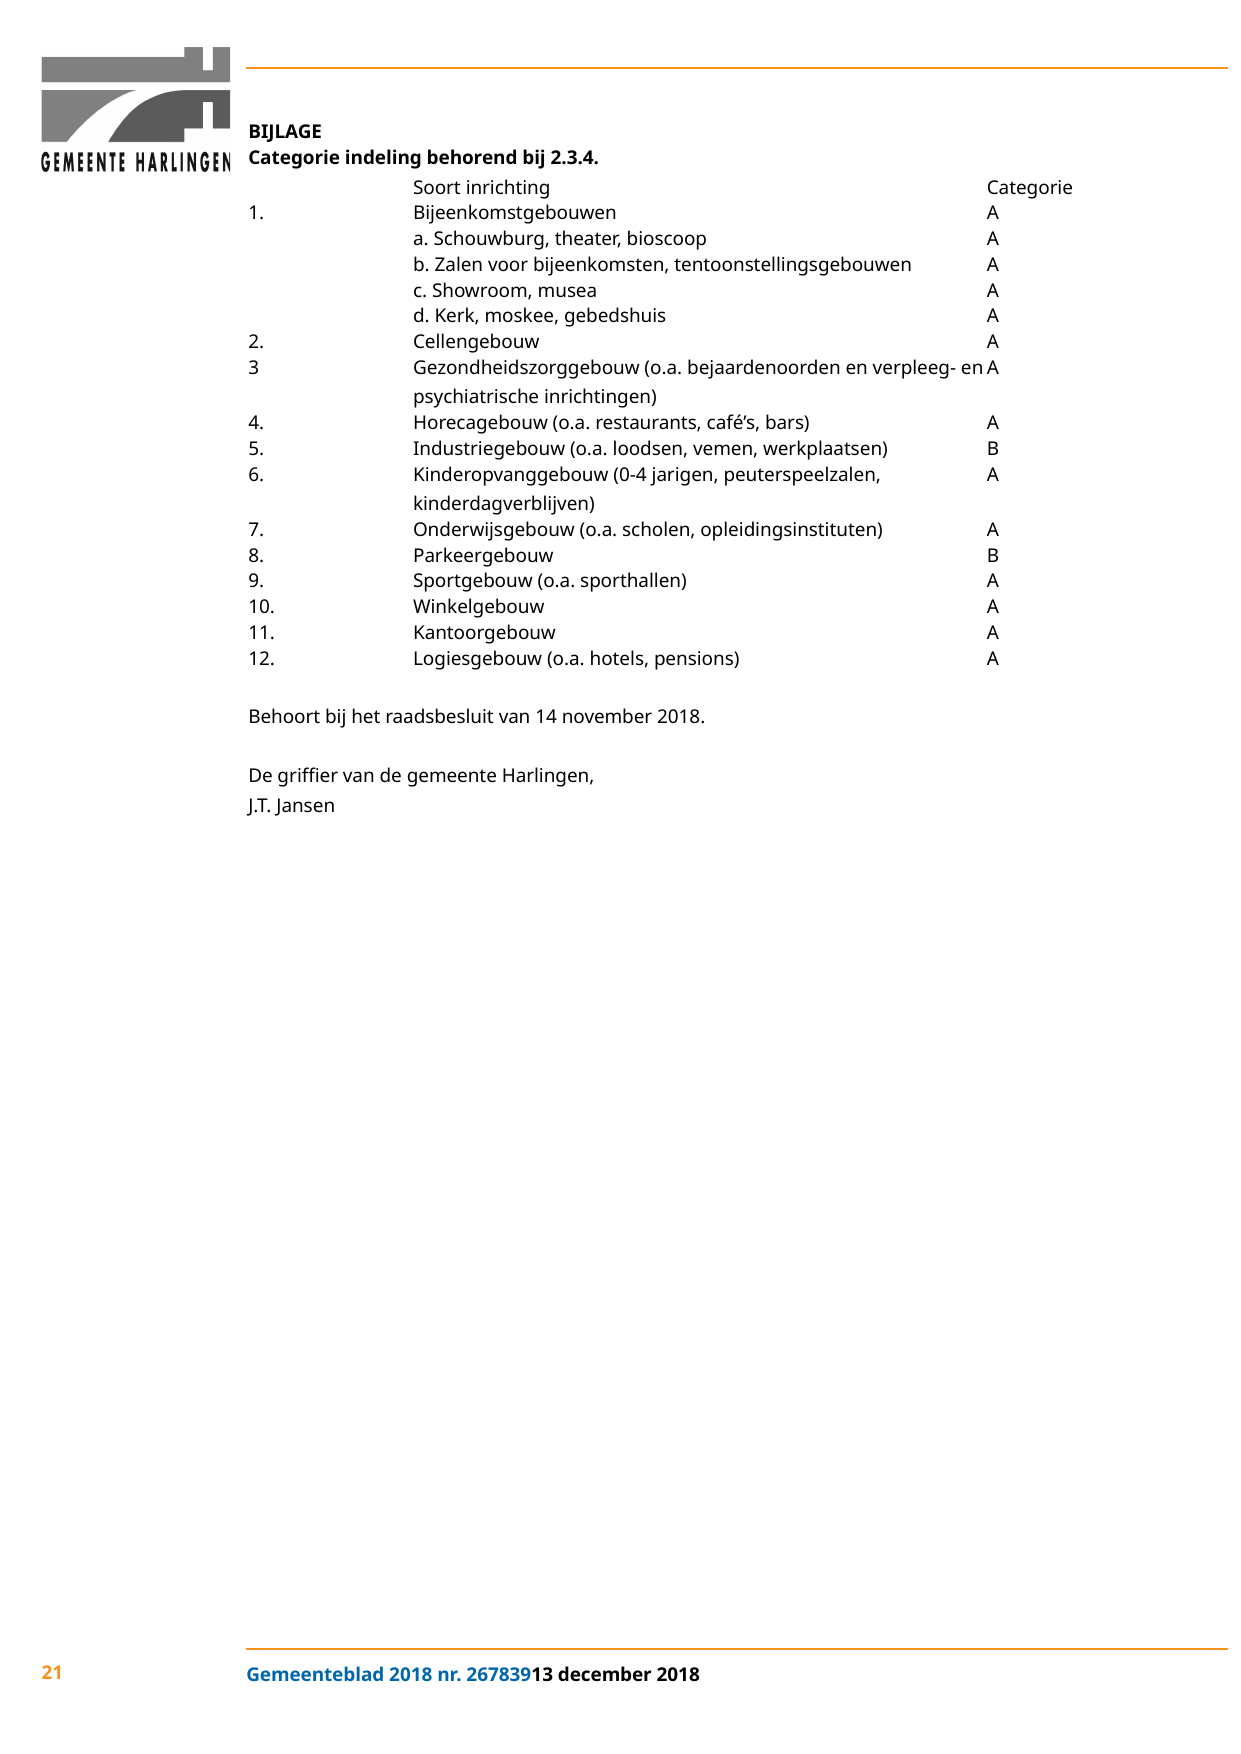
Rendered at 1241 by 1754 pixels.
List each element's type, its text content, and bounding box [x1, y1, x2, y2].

table_cell 5. [248, 435, 413, 461]
table_cell 8. [248, 542, 413, 567]
table_cell a. Schouwburg, theater, bioscoop [413, 225, 987, 251]
table_cell B [987, 542, 1152, 567]
table_cell A [987, 461, 1152, 516]
table_cell Onderwijsgebouw (o.a. scholen, opleidingsinstituten) [413, 516, 987, 542]
table_cell Kantoorgebouw [413, 619, 987, 645]
table_cell Horecagebouw (o.a. restaurants, café’s, bars) [413, 409, 987, 435]
table_cell Industriegebouw (o.a. loodsen, vemen, werkplaatsen) [413, 435, 987, 461]
table_header Categorie [987, 174, 1152, 199]
table_cell Bijeenkomstgebouwen [413, 200, 987, 225]
table_cell Sportgebouw (o.a. sporthallen) [413, 568, 987, 593]
table_header Soort inrichting [413, 174, 987, 199]
table_cell [248, 303, 413, 328]
table_cell A [987, 645, 1152, 670]
picture [41, 47, 231, 172]
table_cell Cellengebouw [413, 328, 987, 354]
table_cell 10. [248, 593, 413, 619]
table_header [248, 174, 413, 199]
table_cell 9. [248, 568, 413, 593]
table_cell c. Showroom, musea [413, 277, 987, 302]
table_cell A [987, 251, 1152, 277]
text Categorie indeling behorend bij 2.3.4. [248, 144, 1152, 170]
table_cell A [987, 593, 1152, 619]
table_cell b. Zalen voor bijeenkomsten, tentoonstellingsgebouwen [413, 251, 987, 277]
table_cell A [987, 225, 1152, 251]
table_cell d. Kerk, moskee, gebedshuis [413, 303, 987, 328]
table_cell A [987, 619, 1152, 645]
table_cell A [987, 409, 1152, 435]
table_cell 2. [248, 328, 413, 354]
table_cell Logiesgebouw (o.a. hotels, pensions) [413, 645, 987, 670]
table_cell A [987, 277, 1152, 302]
table_cell Winkelgebouw [413, 593, 987, 619]
table_cell A [987, 200, 1152, 225]
text J.T. Jansen [248, 792, 1152, 818]
table_cell 1. [248, 200, 413, 225]
table_cell [248, 225, 413, 251]
table_cell Kinderopvanggebouw (0-4 jarigen, peuterspeelzalen, kinderdagverblijven) [413, 461, 987, 516]
table_cell A [987, 516, 1152, 542]
table_cell B [987, 435, 1152, 461]
table_cell 12. [248, 645, 413, 670]
table_cell 4. [248, 409, 413, 435]
table_cell 7. [248, 516, 413, 542]
table_cell A [987, 303, 1152, 328]
text Behoort bij het raadsbesluit van 14 november 2018. [248, 703, 1152, 729]
table_cell 6. [248, 461, 413, 516]
table_cell 11. [248, 619, 413, 645]
table_cell 3 [248, 354, 413, 409]
table_cell Parkeergebouw [413, 542, 987, 567]
table_cell A [987, 568, 1152, 593]
text De griffier van de gemeente Harlingen, [248, 762, 1152, 788]
table_cell [248, 277, 413, 302]
table_cell [248, 251, 413, 277]
text BIJLAGE [248, 116, 1152, 144]
table_cell A [987, 328, 1152, 354]
table_cell A [987, 354, 1152, 409]
table_cell Gezondheidszorggebouw (o.a. bejaardenoorden en verpleeg- en psychiatrische inrichtingen) [413, 354, 987, 409]
